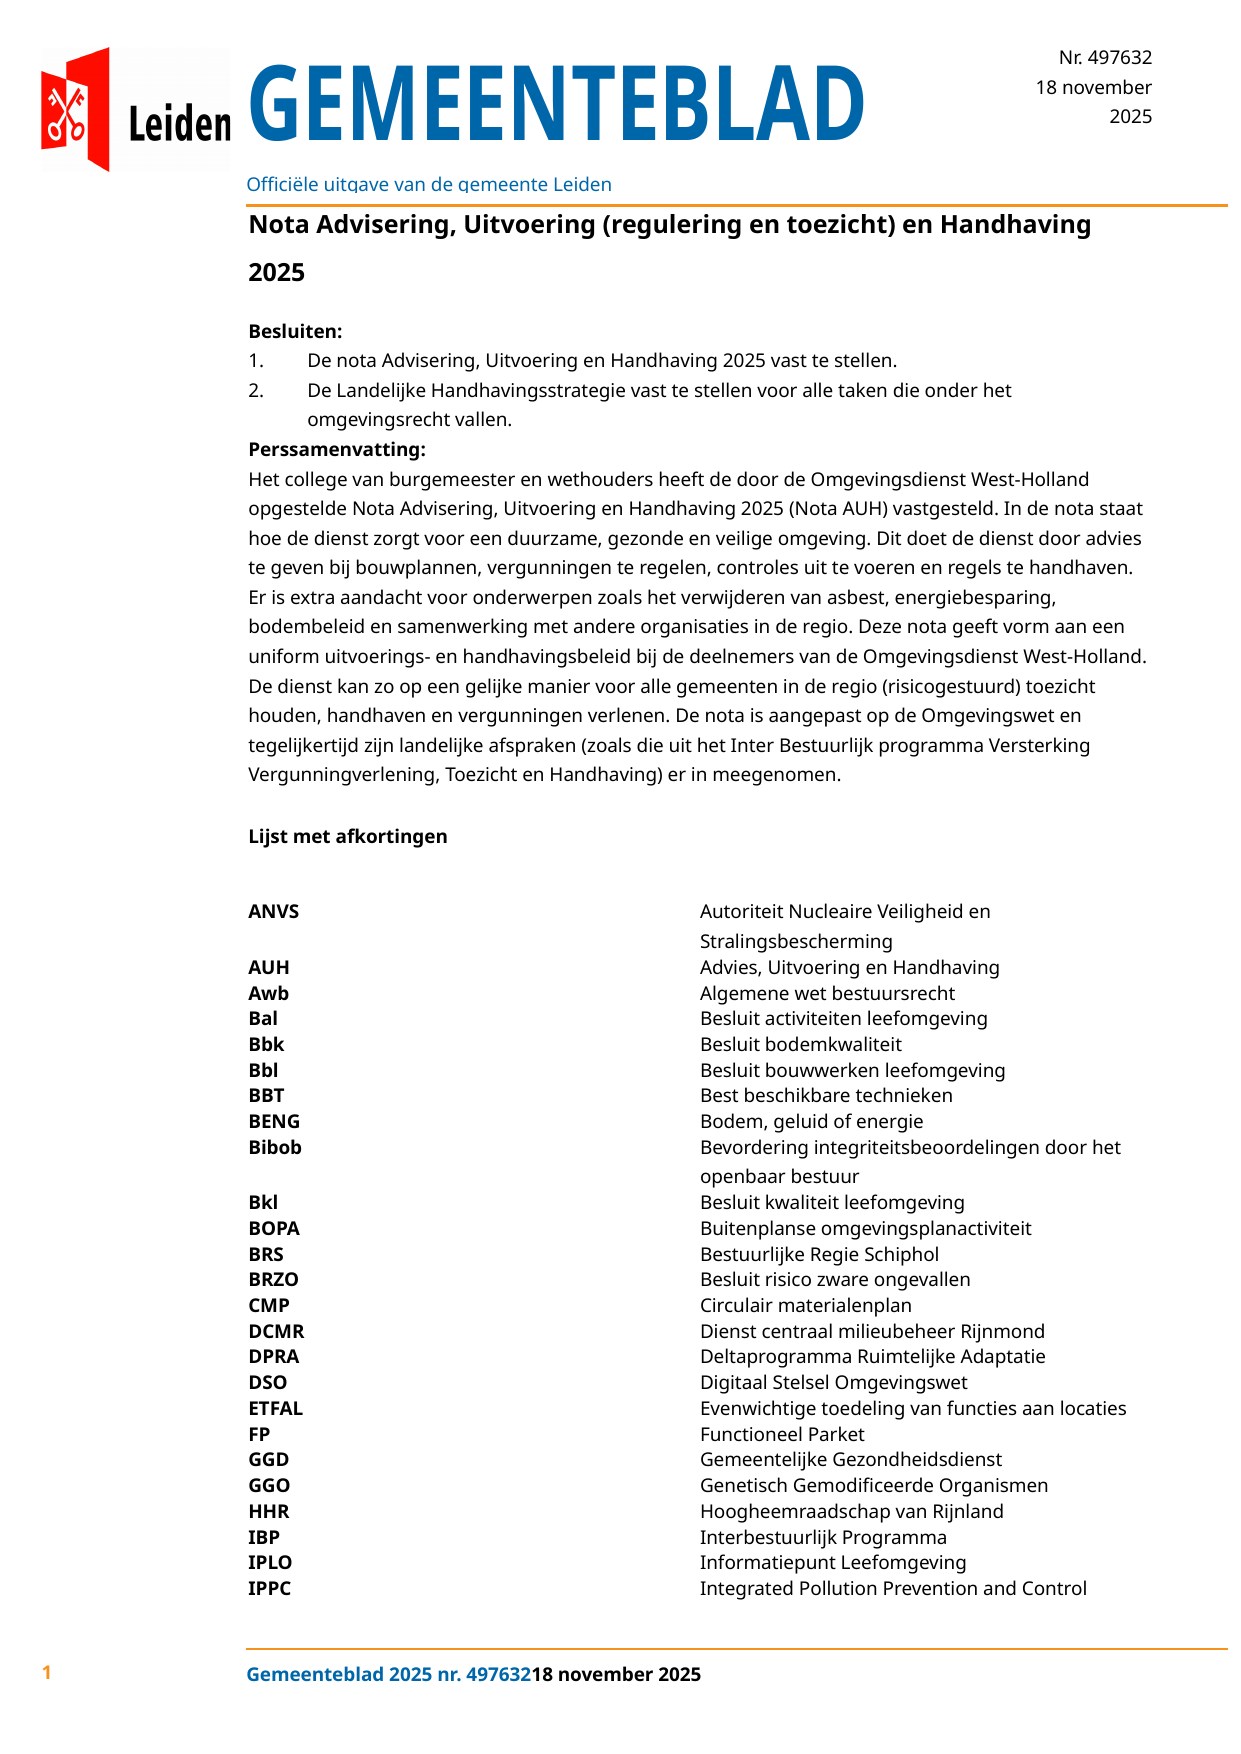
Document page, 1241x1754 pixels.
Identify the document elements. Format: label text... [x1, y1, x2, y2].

table_cell GGD [248, 1447, 700, 1472]
picture [41, 47, 231, 172]
text Besluiten: [248, 318, 1152, 344]
table_cell IPPC [248, 1575, 700, 1601]
table_cell Bbl [248, 1057, 700, 1083]
table_cell DSO [248, 1370, 700, 1395]
table_cell Bestuurlijke Regie Schiphol [700, 1241, 1152, 1267]
table_header Autoriteit Nucleaire Veiligheid en Stralingsbescherming [700, 899, 1152, 954]
table_cell BRS [248, 1241, 700, 1267]
table_cell Functioneel Parket [700, 1421, 1152, 1447]
text Perssamenvatting: [248, 436, 1152, 462]
text Het college van burgemeester en wethouders heeft de door de Omgevingsdienst West-Holland opgestelde Nota Advisering, Uitvoering en Handhaving 2025 (Nota AUH) vastgesteld. In de nota staat hoe de dienst zorgt voor een duurzame, gezonde en veilige omgeving. Dit doet de dienst door advies te geven bij bouwplannen, vergunningen te regelen, controles uit te voeren en regels te handhaven. Er is extra aandacht voor onderwerpen zoals het verwijderen van asbest, energiebesparing, bodembeleid en samenwerking met andere organisaties in de regio. Deze nota geeft vorm aan een uniform uitvoerings- en handhavingsbeleid bij de deelnemers van de Omgevingsdienst West-Holland. De dienst kan zo op een gelijke manier voor alle gemeenten in de regio (risicogestuurd) toezicht houden, handhaven en vergunningen verlenen. De nota is aangepast op de Omgevingswet en tegelijkertijd zijn landelijke afspraken (zoals die uit het Inter Bestuurlijk programma Versterking Vergunningverlening, Toezicht en Handhaving) er in meegenomen. [248, 466, 1152, 787]
table_cell IBP [248, 1524, 700, 1549]
table_cell Bodem, geluid of energie [700, 1108, 1152, 1134]
table_cell Evenwichtige toedeling van functies aan locaties [700, 1395, 1152, 1421]
table_cell Bal [248, 1005, 700, 1031]
text Nota Advisering, Uitvoering (regulering en toezicht) en Handhaving 2025 [248, 207, 1152, 288]
text Lijst met afkortingen [248, 821, 1152, 849]
table_cell ETFAL [248, 1395, 700, 1421]
table_cell Bevordering integriteitsbeoordelingen door het openbaar bestuur [700, 1134, 1152, 1189]
table_cell IPLO [248, 1550, 700, 1575]
table_cell Besluit risico zware ongevallen [700, 1267, 1152, 1292]
table_cell Hoogheemraadschap van Rijnland [700, 1498, 1152, 1524]
table_cell Informatiepunt Leefomgeving [700, 1550, 1152, 1575]
table_cell Interbestuurlijk Programma [700, 1524, 1152, 1549]
table_cell GGO [248, 1473, 700, 1498]
list De Landelijke Handhavingsstrategie vast te stellen voor alle taken die onder het omgevingsrecht vallen. [248, 377, 1152, 432]
table_cell Awb [248, 980, 700, 1005]
table_cell Gemeentelijke Gezondheidsdienst [700, 1447, 1152, 1472]
table_cell Besluit bodemkwaliteit [700, 1031, 1152, 1057]
table_cell Dienst centraal milieubeheer Rijnmond [700, 1318, 1152, 1344]
table_cell HHR [248, 1498, 700, 1524]
table_cell Besluit activiteiten leefomgeving [700, 1005, 1152, 1031]
table_cell Advies, Uitvoering en Handhaving [700, 954, 1152, 980]
table_cell Circulair materialenplan [700, 1292, 1152, 1318]
table_cell BBT [248, 1083, 700, 1108]
table_cell Digitaal Stelsel Omgevingswet [700, 1370, 1152, 1395]
list De nota Advisering, Uitvoering en Handhaving 2025 vast te stellen. [248, 347, 1152, 373]
table_cell Bbk [248, 1031, 700, 1057]
table_cell CMP [248, 1292, 700, 1318]
table_cell DCMR [248, 1318, 700, 1344]
table_cell Besluit bouwwerken leefomgeving [700, 1057, 1152, 1083]
table_cell Algemene wet bestuursrecht [700, 980, 1152, 1005]
table_cell Bibob [248, 1134, 700, 1189]
table_cell BENG [248, 1108, 700, 1134]
table_cell BRZO [248, 1267, 700, 1292]
table_cell Integrated Pollution Prevention and Control [700, 1575, 1152, 1601]
table_header ANVS [248, 899, 700, 954]
table_cell DPRA [248, 1344, 700, 1369]
table_cell BOPA [248, 1215, 700, 1241]
table_cell Buitenplanse omgevingsplanactiviteit [700, 1215, 1152, 1241]
table_cell Genetisch Gemodificeerde Organismen [700, 1473, 1152, 1498]
table_cell Best beschikbare technieken [700, 1083, 1152, 1108]
table_cell Bkl [248, 1189, 700, 1215]
table_cell AUH [248, 954, 700, 980]
table_cell Besluit kwaliteit leefomgeving [700, 1189, 1152, 1215]
table_cell Deltaprogramma Ruimtelijke Adaptatie [700, 1344, 1152, 1369]
table_cell FP [248, 1421, 700, 1447]
